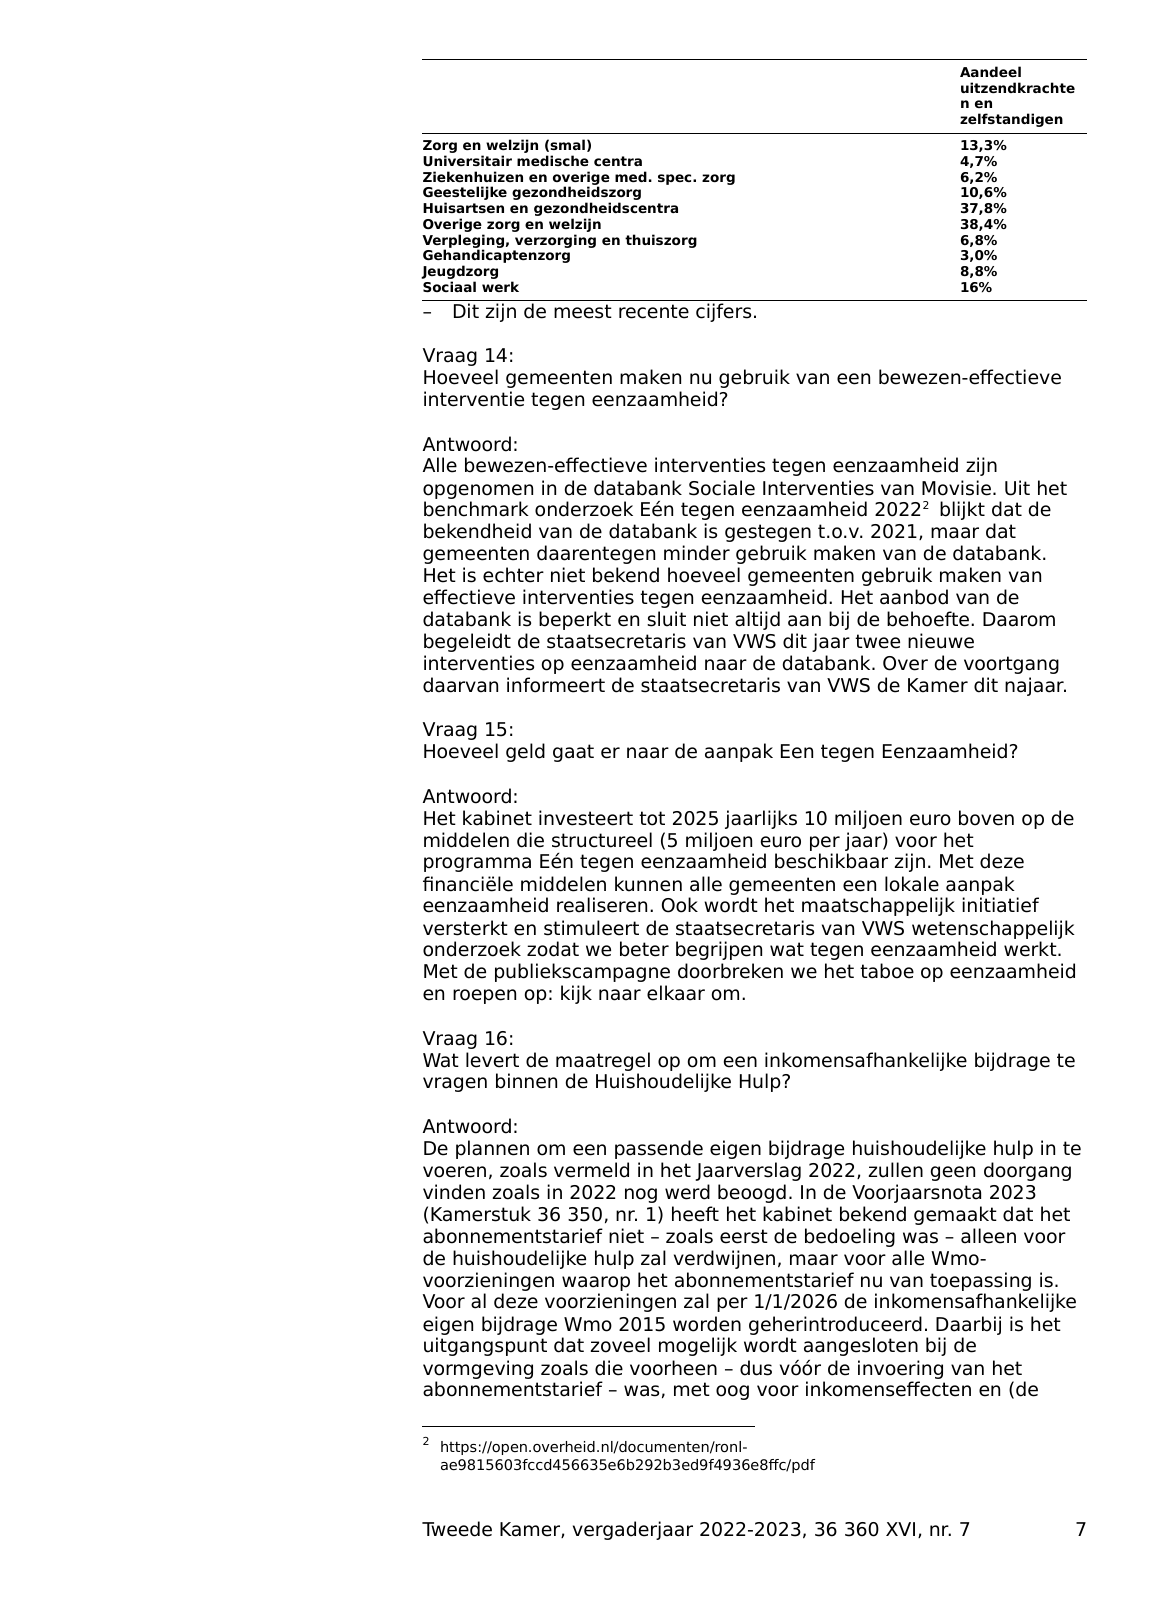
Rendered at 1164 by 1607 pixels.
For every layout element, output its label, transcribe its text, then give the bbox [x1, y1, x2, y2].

text Antwoord: [422, 433, 1087, 455]
text – Dit zijn de meest recente cijfers. [422, 301, 1087, 323]
text https://open.overheid.nl/documenten/ronl-ae9815603fccd456635e6b292b3ed9f4936e8ffc/pdf [422, 1435, 1087, 1474]
table_cell 4,7% [954, 154, 1087, 169]
text Antwoord: [422, 786, 1087, 807]
table_cell Ziekenhuizen en overige med. spec. zorg [422, 170, 954, 185]
table_header [422, 60, 954, 132]
table_cell 37,8% [954, 201, 1087, 217]
text Het kabinet investeert tot 2025 jaarlijks 10 miljoen euro boven op de middelen die structureel (5 miljoen euro per jaar) voor het programma Eén tegen eenzaamheid beschikbaar zijn. Met deze financiële middelen kunnen alle gemeenten een lokale aanpak eenzaamheid realiseren. Ook wordt het maatschappelijk initiatief versterkt en stimuleert de staatsecretaris van VWS wetenschappelijk onderzoek zodat we beter begrijpen wat tegen eenzaamheid werkt. Met de publiekscampagne doorbreken we het taboe op eenzaamheid en roepen op: kijk naar elkaar om. [422, 807, 1087, 1005]
table_cell 10,6% [954, 185, 1087, 201]
table_cell Sociaal werk [422, 280, 954, 300]
table_cell Verpleging, verzorging en thuiszorg [422, 233, 954, 248]
table_cell 38,4% [954, 217, 1087, 232]
table_cell 8,8% [954, 264, 1087, 280]
text Hoeveel gemeenten maken nu gebruik van een bewezen-effectieve interventie tegen eenzaamheid? [422, 367, 1087, 411]
table_cell 6,8% [954, 233, 1087, 248]
table_cell 16% [954, 280, 1087, 300]
text Hoeveel geld gaat er naar de aanpak Een tegen Eenzaamheid? [422, 741, 1087, 763]
table_cell Geestelijke gezondheidszorg [422, 185, 954, 201]
text Vraag 15: [422, 719, 1087, 741]
table_cell Gehandicaptenzorg [422, 248, 954, 264]
table_cell Huisartsen en gezondheidscentra [422, 201, 954, 217]
text Vraag 16: [422, 1027, 1087, 1049]
text Antwoord: [422, 1116, 1087, 1138]
text Vraag 14: [422, 345, 1087, 367]
table_cell 13,3% [954, 134, 1087, 154]
table_cell Jeugdzorg [422, 264, 954, 280]
table_header Aandeel uitzendkrachten en zelfstandigen [954, 60, 1087, 132]
table_cell Universitair medische centra [422, 154, 954, 169]
table_cell Zorg en welzijn (smal) [422, 134, 954, 154]
table_cell 6,2% [954, 170, 1087, 185]
table_cell Overige zorg en welzijn [422, 217, 954, 232]
table_cell 3,0% [954, 248, 1087, 264]
text De plannen om een passende eigen bijdrage huishoudelijke hulp in te voeren, zoals vermeld in het Jaarverslag 2022, zullen geen doorgang vinden zoals in 2022 nog werd beoogd. In de Voorjaarsnota 2023 (Kamerstuk 36 350, nr. 1) heeft het kabinet bekend gemaakt dat het abonnementstarief niet – zoals eerst de bedoeling was – alleen voor de huishoudelijke hulp zal verdwijnen, maar voor alle Wmo-voorzieningen waarop het abonnementstarief nu van toepassing is. Voor al deze voorzieningen zal per 1/1/2026 de inkomensafhankelijke eigen bijdrage Wmo 2015 worden geherintroduceerd. Daarbij is het uitgangspunt dat zoveel mogelijk wordt aangesloten bij de vormgeving zoals die voorheen – dus vóór de invoering van het abonnementstarief – was, met oog voor inkomenseffecten en (de [422, 1138, 1087, 1401]
text Wat levert de maatregel op om een inkomensafhankelijke bijdrage te vragen binnen de Huishoudelijke Hulp? [422, 1049, 1087, 1093]
text Alle bewezen-effectieve interventies tegen eenzaamheid zijn opgenomen in de databank Sociale Interventies van Movisie. Uit het benchmark onderzoek Eén tegen eenzaamheid 2022 blijkt dat de bekendheid van de databank is gestegen t.o.v. 2021, maar dat gemeenten daarentegen minder gebruik maken van de databank. Het is echter niet bekend hoeveel gemeenten gebruik maken van effectieve interventies tegen eenzaamheid. Het aanbod van de databank is beperkt en sluit niet altijd aan bij de behoefte. Daarom begeleidt de staatsecretaris van VWS dit jaar twee nieuwe interventies op eenzaamheid naar de databank. Over de voortgang daarvan informeert de staatsecretaris van VWS de Kamer dit najaar. [422, 455, 1087, 697]
